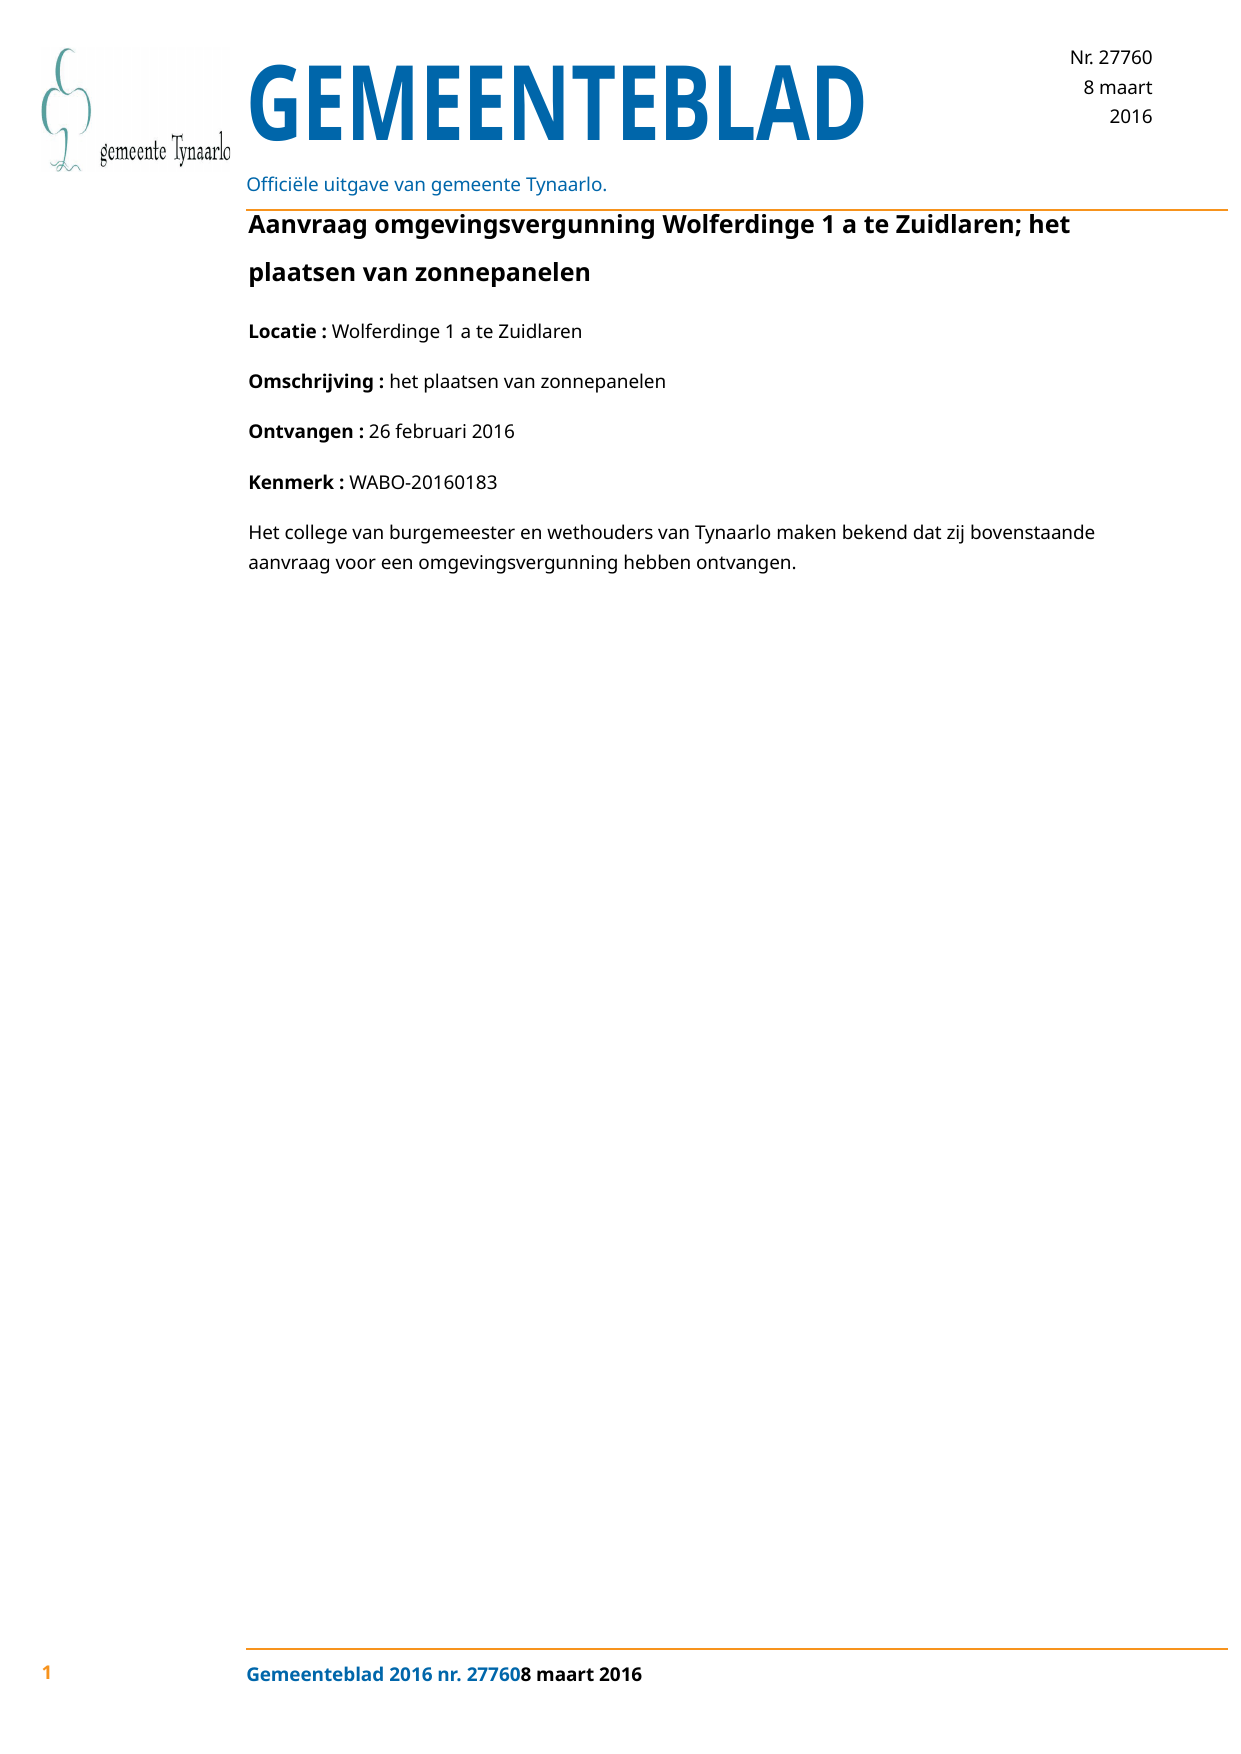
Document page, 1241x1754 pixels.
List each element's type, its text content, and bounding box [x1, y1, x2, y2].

text Ontvangen : 26 februari 2016 [248, 419, 1152, 444]
text Aanvraag omgevingsvergunning Wolferdinge 1 a te Zuidlaren; het plaatsen van zonnepanelen [248, 211, 1152, 288]
text Kenmerk : WABO-20160183 [248, 469, 1152, 495]
picture [41, 47, 231, 172]
text Het college van burgemeester en wethouders van Tynaarlo maken bekend dat zij bovenstaande aanvraag voor een omgevingsvergunning hebben ontvangen. [248, 519, 1152, 575]
text Locatie : Wolferdinge 1 a te Zuidlaren [248, 318, 1152, 344]
text Omschrijving : het plaatsen van zonnepanelen [248, 368, 1152, 394]
